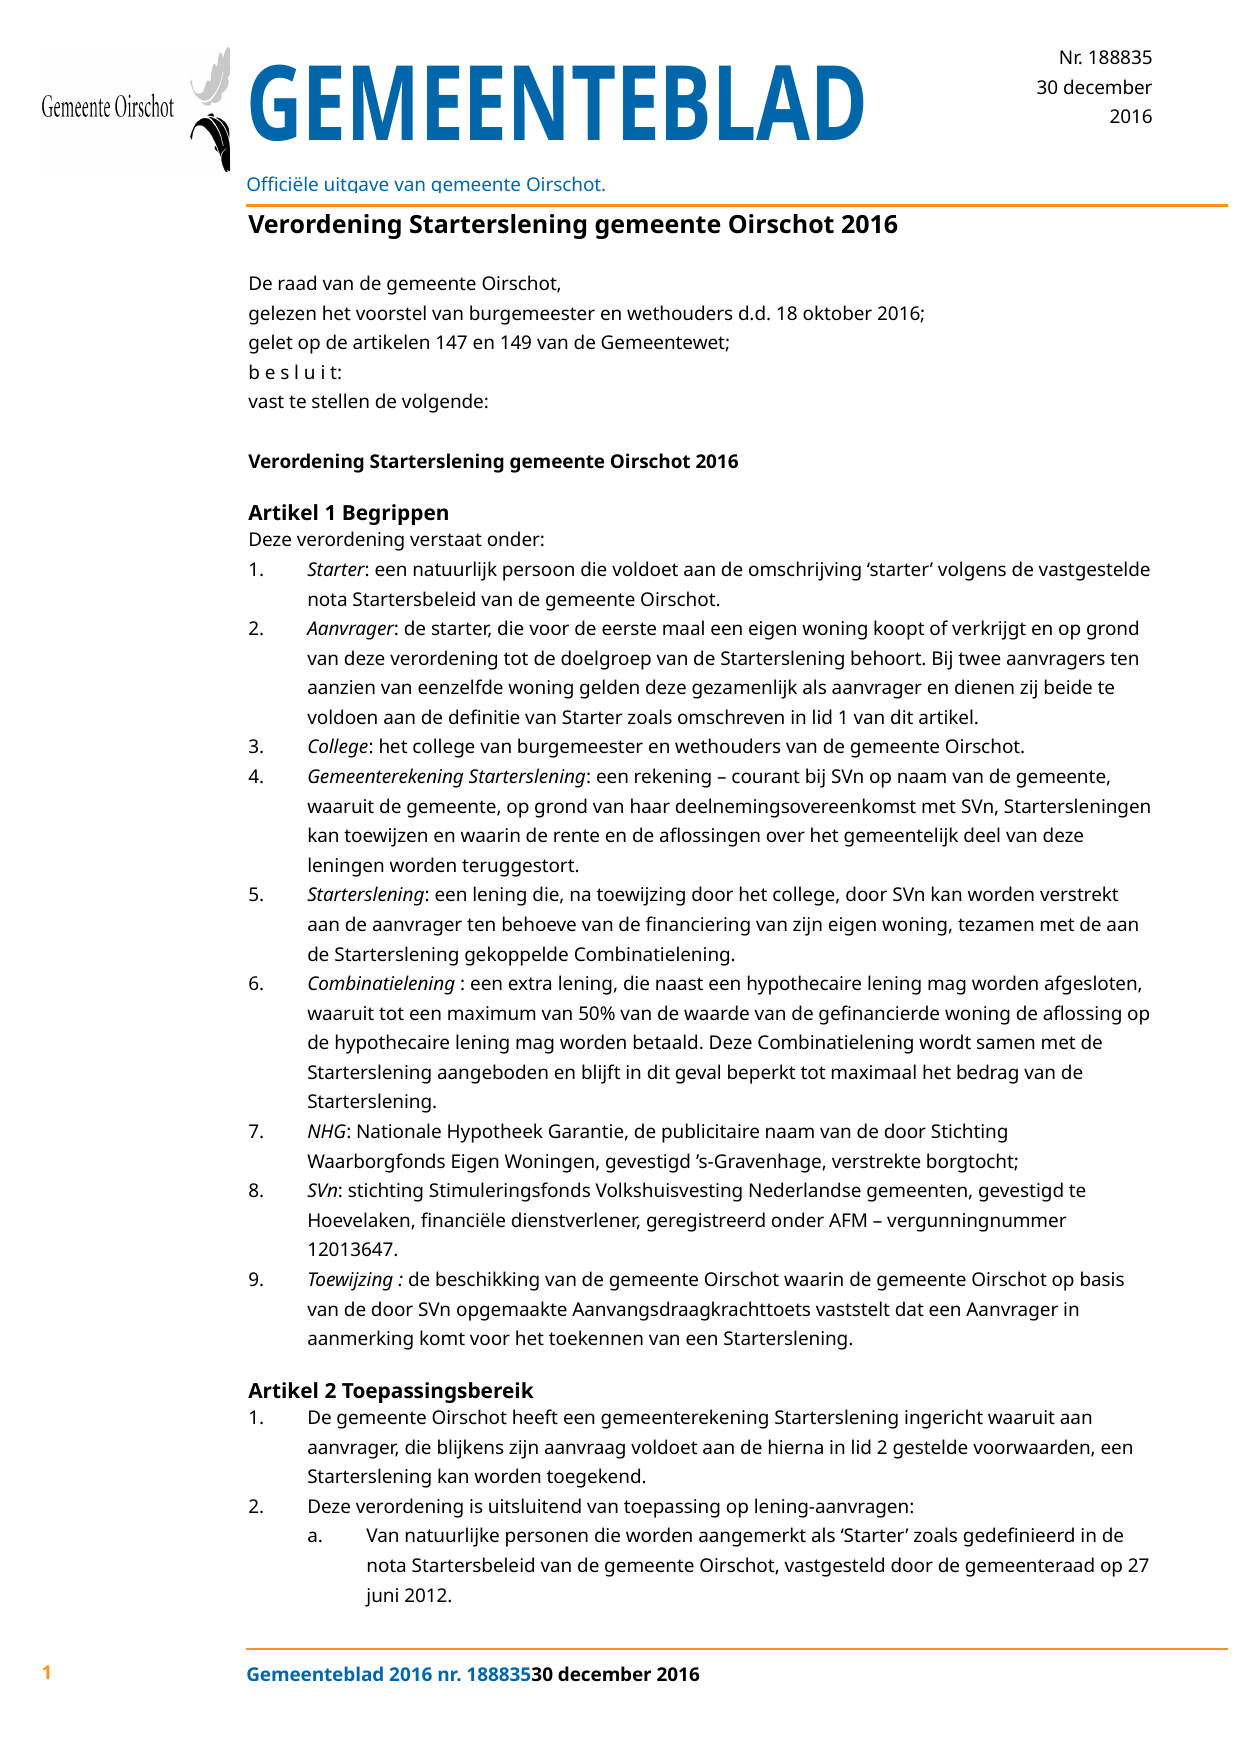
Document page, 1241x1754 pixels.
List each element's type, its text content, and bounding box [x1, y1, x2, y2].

list Combinatielening : een extra lening, die naast een hypothecaire lening mag worden afgesloten, waaruit tot een maximum van 50% van de waarde van de gefinancierde woning de aflossing op de hypothecaire lening mag worden betaald. Deze Combinatielening wordt samen met de Starterslening aangeboden en blijft in dit geval beperkt tot maximaal het bedrag van de Starterslening. [248, 970, 1152, 1114]
text gelet op de artikelen 147 en 149 van de Gemeentewet; [248, 329, 1152, 355]
list NHG: Nationale Hypotheek Garantie, de publicitaire naam van de door Stichting Waarborgfonds Eigen Woningen, gevestigd ’s-Gravenhage, verstrekte borgtocht; [248, 1118, 1152, 1174]
list Gemeenterekening Starterslening: een rekening – courant bij SVn op naam van de gemeente, waaruit de gemeente, op grond van haar deelnemingsovereenkomst met SVn, Startersleningen kan toewijzen en waarin de rente en de aflossingen over het gemeentelijk deel van deze leningen worden teruggestort. [248, 763, 1152, 878]
list SVn: stichting Stimuleringsfonds Volkshuisvesting Nederlandse gemeenten, gevestigd te Hoevelaken, financiële dienstverlener, geregistreerd onder AFM – vergunningnummer 12013647. [248, 1177, 1152, 1262]
text Artikel 2 Toepassingsbereik [248, 1376, 1152, 1404]
text Verordening Starterslening gemeente Oirschot 2016 [248, 207, 1152, 241]
list De gemeente Oirschot heeft een gemeenterekening Starterslening ingericht waaruit aan aanvrager, die blijkens zijn aanvraag voldoet aan de hierna in lid 2 gestelde voorwaarden, een Starterslening kan worden toegekend. [248, 1404, 1152, 1489]
list Aanvrager: de starter, die voor de eerste maal een eigen woning koopt of verkrijgt en op grond van deze verordening tot de doelgroep van de Starterslening behoort. Bij twee aanvragers ten aanzien van eenzelfde woning gelden deze gezamenlijk als aanvrager en dienen zij beide te voldoen aan de definitie van Starter zoals omschreven in lid 1 van dit artikel. [248, 615, 1152, 730]
text gelezen het voorstel van burgemeester en wethouders d.d. 18 oktober 2016; [248, 300, 1152, 326]
list Deze verordening is uitsluitend van toepassing op lening-aanvragen: [248, 1493, 1152, 1519]
text Artikel 1 Begrippen [248, 498, 1152, 527]
list Starterslening: een lening die, na toewijzing door het college, door SVn kan worden verstrekt aan de aanvrager ten behoeve van de financiering van zijn eigen woning, tezamen met de aan de Starterslening gekoppelde Combinatielening. [248, 882, 1152, 967]
list Van natuurlijke personen die worden aangemerkt als ‘Starter’ zoals gedefinieerd in de nota Startersbeleid van de gemeente Oirschot, vastgesteld door de gemeenteraad op 27 juni 2012. [307, 1523, 1152, 1607]
text b e s l u i t: [248, 359, 1152, 385]
text Deze verordening verstaat onder: [248, 527, 1152, 552]
list Toewijzing : de beschikking van de gemeente Oirschot waarin de gemeente Oirschot op basis van de door SVn opgemaakte Aanvangsdraagkrachttoets vaststelt dat een Aanvrager in aanmerking komt voor het toekennen van een Starterslening. [248, 1266, 1152, 1351]
text Verordening Starterslening gemeente Oirschot 2016 [248, 448, 1152, 473]
list Starter: een natuurlijk persoon die voldoet aan de omschrijving ‘starter’ volgens de vastgestelde nota Startersbeleid van de gemeente Oirschot. [248, 556, 1152, 612]
list College: het college van burgemeester en wethouders van de gemeente Oirschot. [248, 734, 1152, 759]
picture [41, 47, 231, 172]
text De raad van de gemeente Oirschot, [248, 270, 1152, 296]
text vast te stellen de volgende: [248, 389, 1152, 414]
